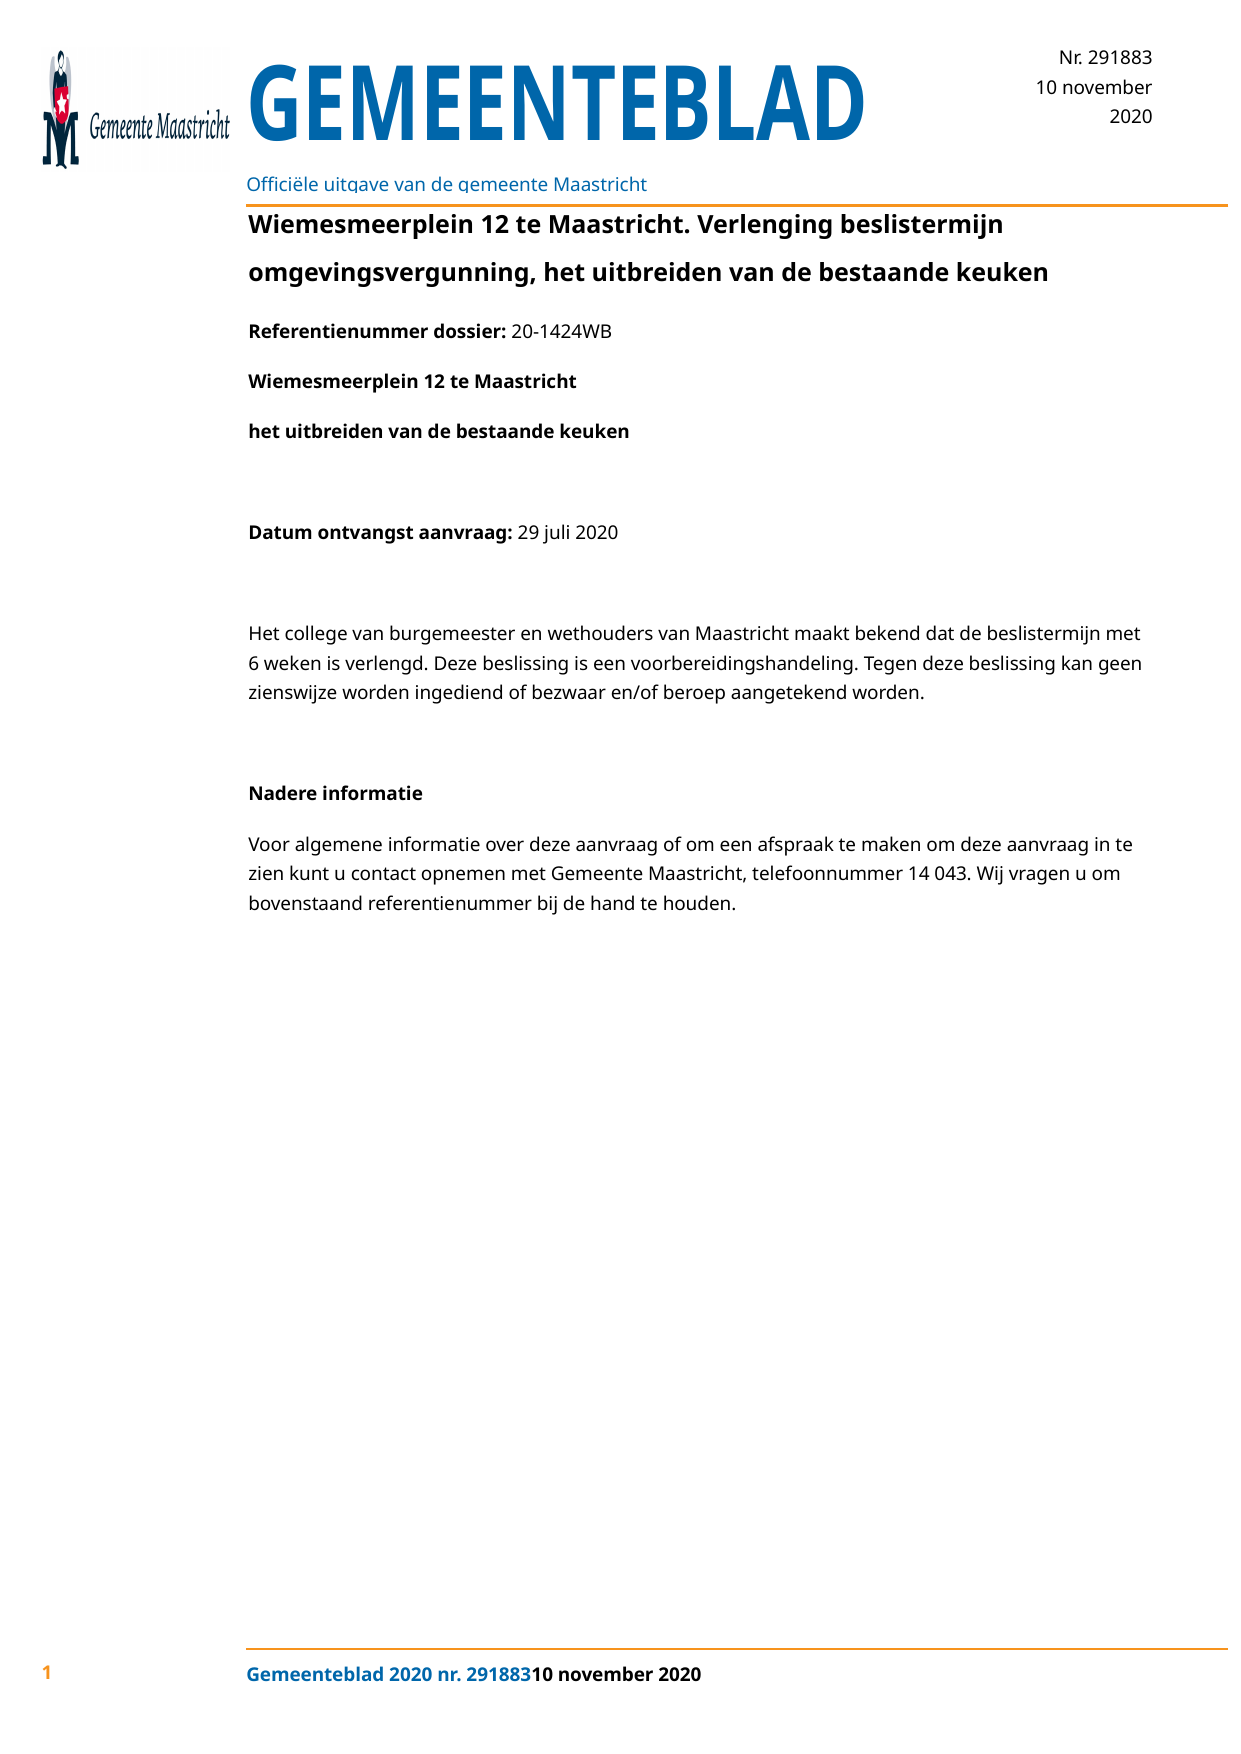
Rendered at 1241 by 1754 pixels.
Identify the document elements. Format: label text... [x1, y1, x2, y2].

text Nadere informatie [248, 780, 1152, 806]
text Datum ontvangst aanvraag: 29 juli 2020 [248, 519, 1152, 545]
text Wiemesmeerplein 12 te Maastricht [248, 368, 1152, 394]
text Voor algemene informatie over deze aanvraag of om een afspraak te maken om deze aanvraag in te zien kunt u contact opnemen met Gemeente Maastricht, telefoonnummer 14 043. Wij vragen u om bovenstaand referentienummer bij de hand te houden. [248, 831, 1152, 916]
picture [41, 47, 231, 172]
text Het college van burgemeester en wethouders van Maastricht maakt bekend dat de beslistermijn met 6 weken is verlengd. Deze beslissing is een voorbereidingshandeling. Tegen deze beslissing kan geen zienswijze worden ingediend of bezwaar en/of beroep aangetekend worden. [248, 620, 1152, 705]
text Referentienummer dossier: 20-1424WB [248, 318, 1152, 344]
text het uitbreiden van de bestaande keuken [248, 419, 1152, 444]
text Wiemesmeerplein 12 te Maastricht. Verlenging beslistermijn omgevingsvergunning, het uitbreiden van de bestaande keuken [248, 207, 1152, 288]
